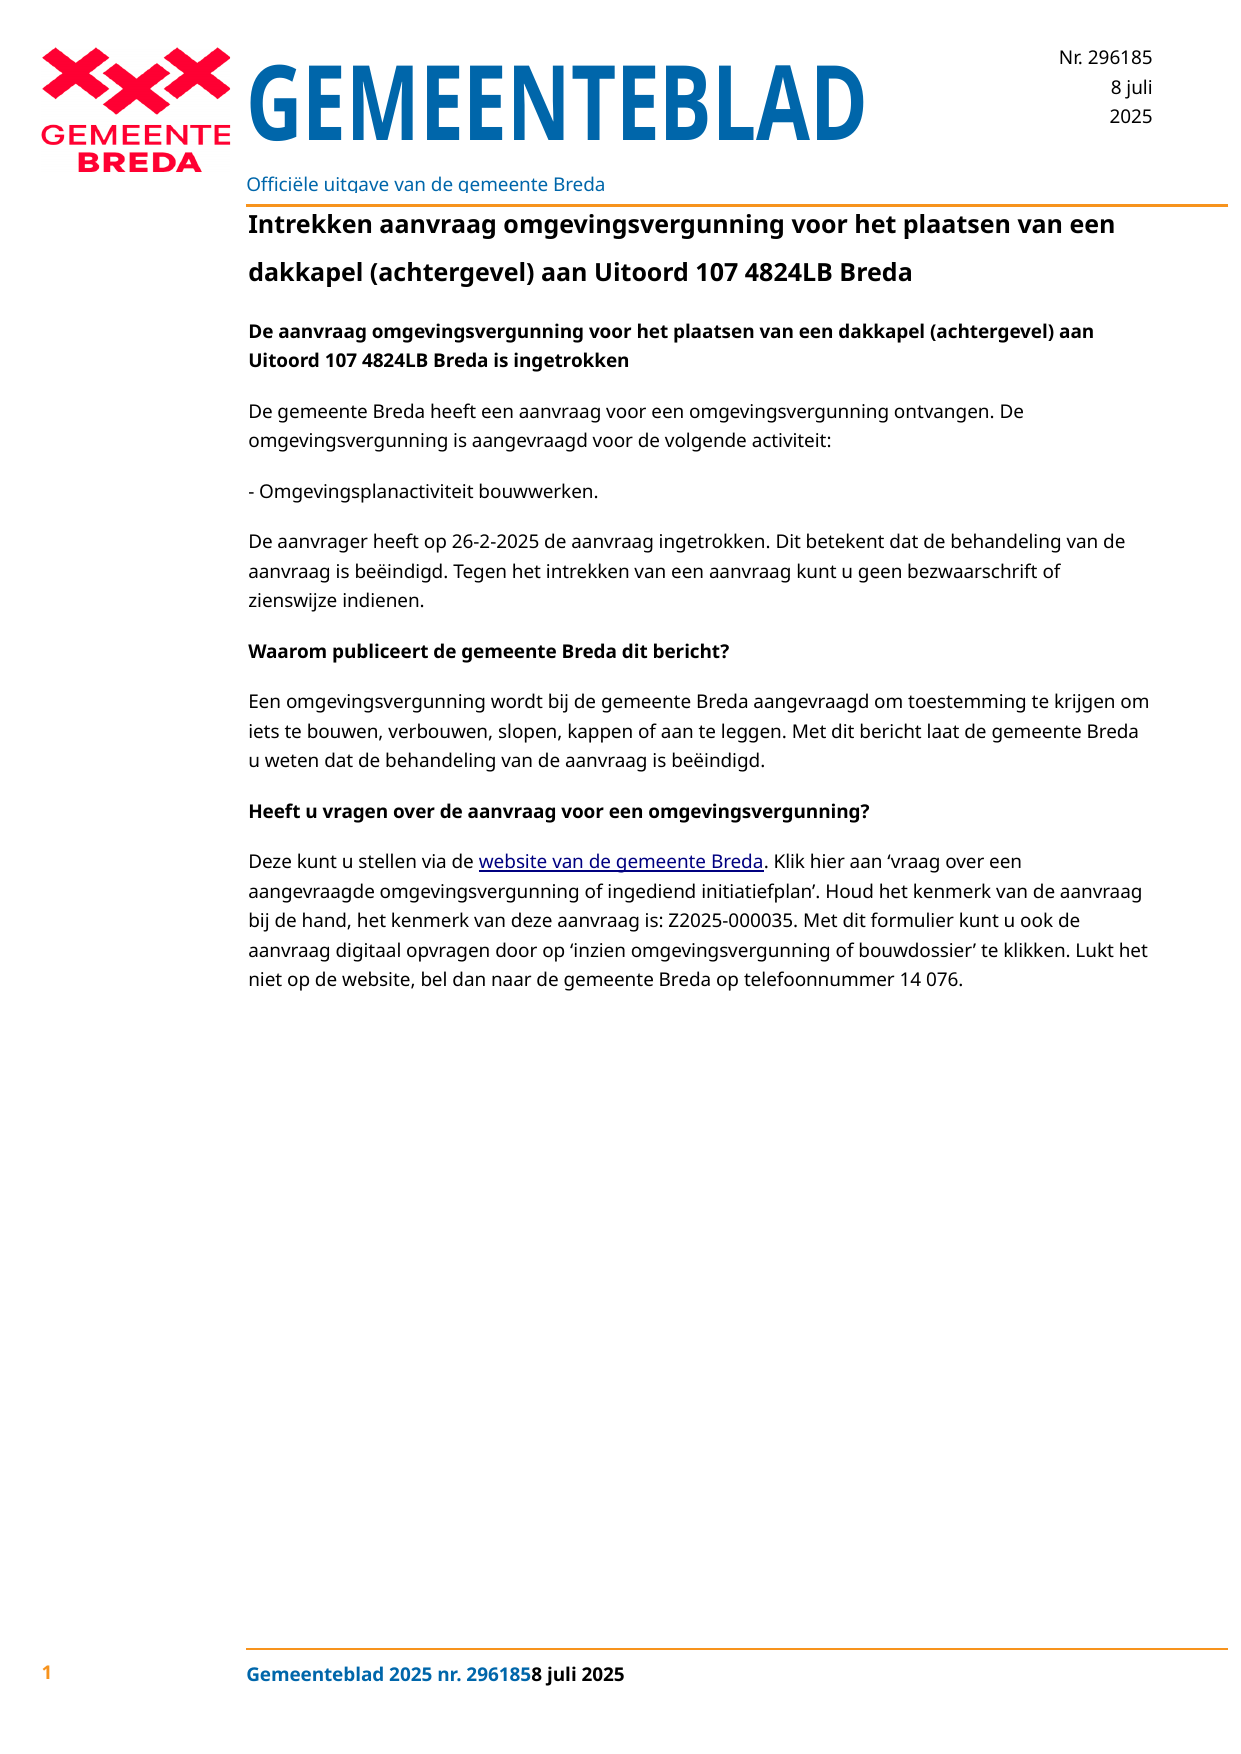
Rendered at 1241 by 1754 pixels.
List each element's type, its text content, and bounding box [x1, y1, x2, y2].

text Een omgevingsvergunning wordt bij de gemeente Breda aangevraagd om toestemming te krijgen om iets te bouwen, verbouwen, slopen, kappen of aan te leggen. Met dit bericht laat de gemeente Breda u weten dat de behandeling van de aanvraag is beëindigd. [248, 688, 1152, 773]
text Waarom publiceert de gemeente Breda dit bericht? [248, 638, 1152, 664]
text - Omgevingsplanactiviteit bouwwerken. [248, 478, 1152, 504]
text De aanvraag omgevingsvergunning voor het plaatsen van een dakkapel (achtergevel) aan Uitoord 107 4824LB Breda is ingetrokken [248, 318, 1152, 373]
text Deze kunt u stellen via de website van de gemeente Breda. Klik hier aan ‘vraag over een aangevraagde omgevingsvergunning of ingediend initiatiefplan’. Houd het kenmerk van de aanvraag bij de hand, het kenmerk van deze aanvraag is: Z2025-000035. Met dit formulier kunt u ook de aanvraag digitaal opvragen door op ‘inzien omgevingsvergunning of bouwdossier’ te klikken. Lukt het niet op de website, bel dan naar de gemeente Breda op telefoonnummer 14 076. [248, 848, 1152, 992]
text Intrekken aanvraag omgevingsvergunning voor het plaatsen van een dakkapel (achtergevel) aan Uitoord 107 4824LB Breda [248, 207, 1152, 288]
text De aanvrager heeft op 26-2-2025 de aanvraag ingetrokken. Dit betekent dat de behandeling van de aanvraag is beëindigd. Tegen het intrekken van een aanvraag kunt u geen bezwaarschrift of zienswijze indienen. [248, 528, 1152, 613]
picture [41, 47, 231, 172]
text Heeft u vragen over de aanvraag voor een omgevingsvergunning? [248, 798, 1152, 824]
text De gemeente Breda heeft een aanvraag voor een omgevingsvergunning ontvangen. De omgevingsvergunning is aangevraagd voor de volgende activiteit: [248, 398, 1152, 453]
